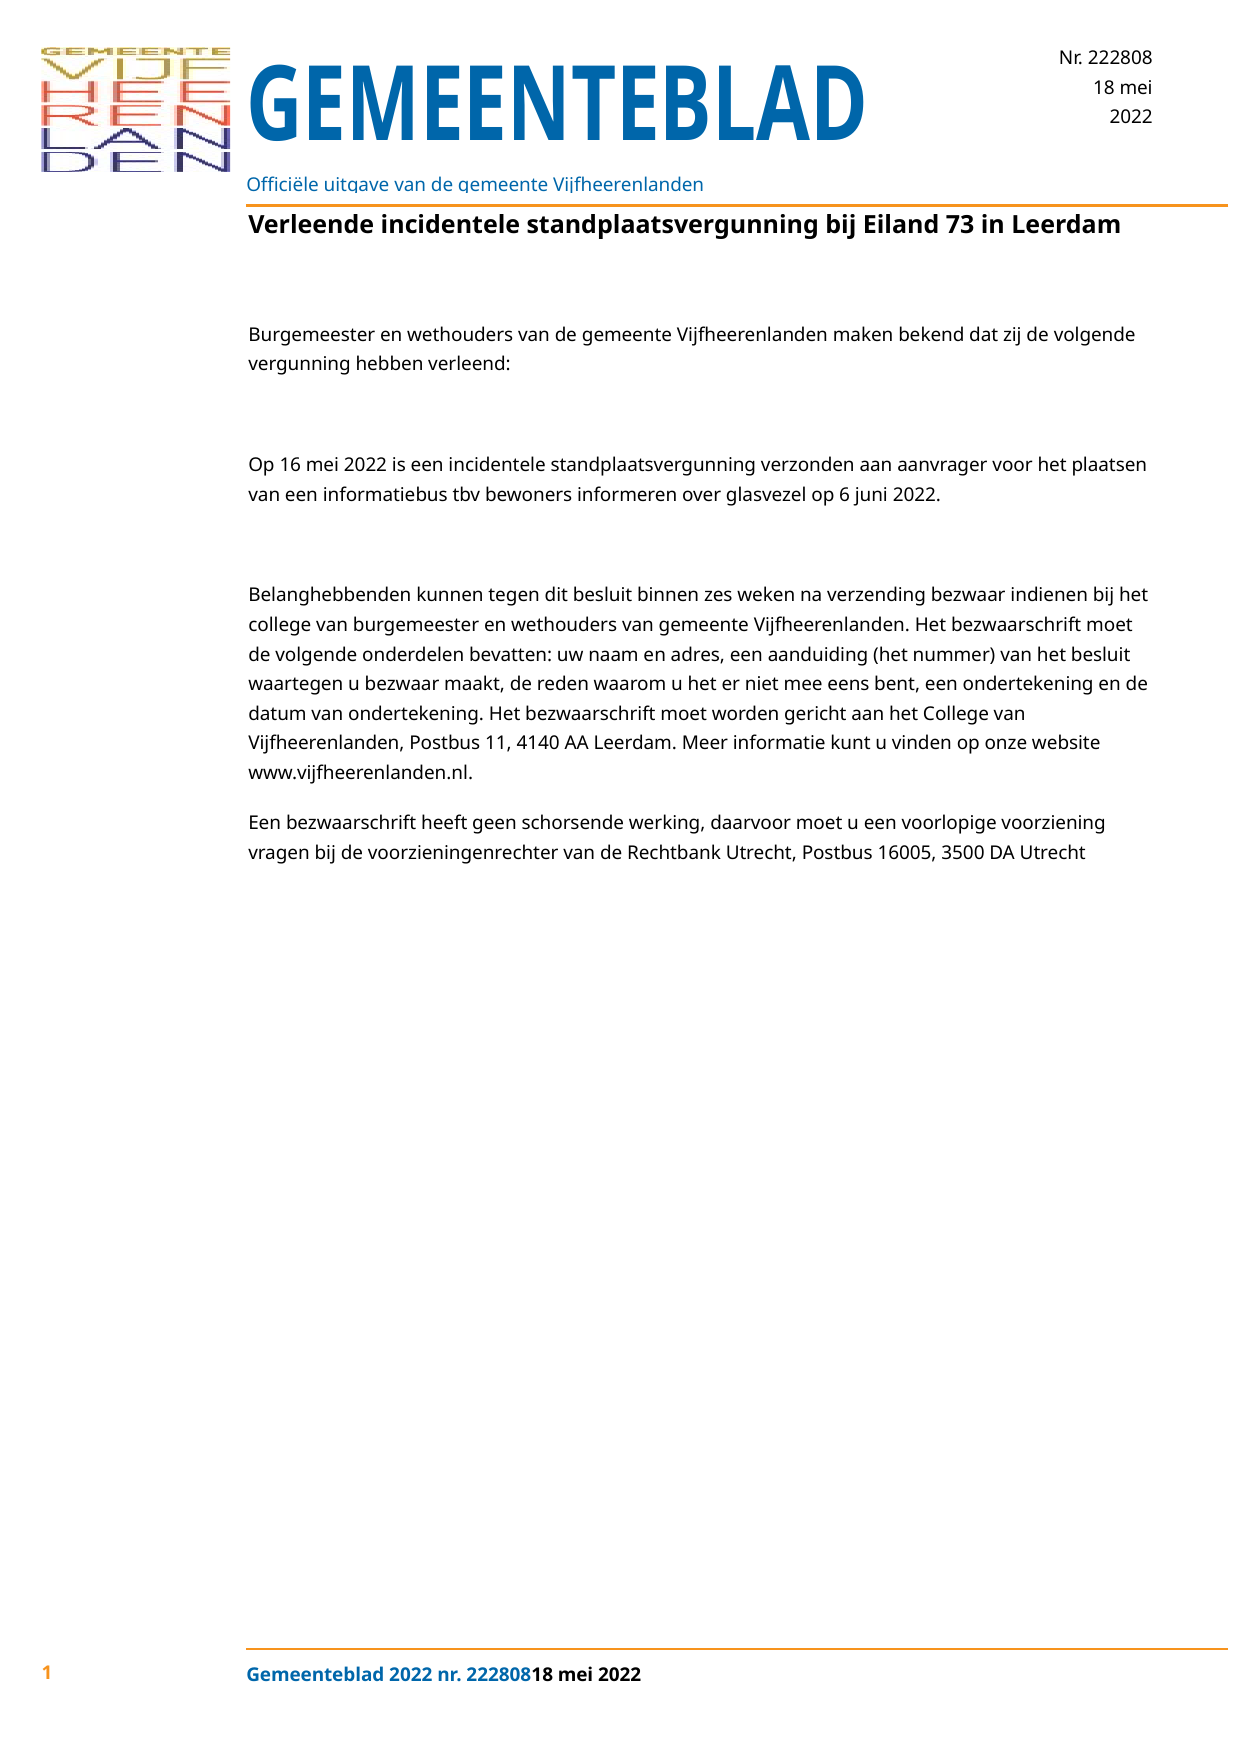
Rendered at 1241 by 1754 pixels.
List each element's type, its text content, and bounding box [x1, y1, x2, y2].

text Een bezwaarschrift heeft geen schorsende werking, daarvoor moet u een voorlopige voorziening vragen bij de voorzieningenrechter van de Rechtbank Utrecht, Postbus 16005, 3500 DA Utrecht [248, 809, 1152, 865]
text Burgemeester en wethouders van de gemeente Vijfheerenlanden maken bekend dat zij de volgende vergunning hebben verleend: [248, 321, 1152, 376]
text Belanghebbenden kunnen tegen dit besluit binnen zes weken na verzending bezwaar indienen bij het college van burgemeester en wethouders van gemeente Vijfheerenlanden. Het bezwaarschrift moet de volgende onderdelen bevatten: uw naam en adres, een aanduiding (het nummer) van het besluit waartegen u bezwaar maakt, de reden waarom u het er niet mee eens bent, een ondertekening en de datum van ondertekening. Het bezwaarschrift moet worden gericht aan het College van Vijfheerenlanden, Postbus 11, 4140 AA Leerdam. Meer informatie kunt u vinden op onze website www.vijfheerenlanden.nl. [248, 582, 1152, 785]
text Verleende incidentele standplaatsvergunning bij Eiland 73 in Leerdam [248, 207, 1152, 241]
picture [41, 47, 231, 172]
text Op 16 mei 2022 is een incidentele standplaatsvergunning verzonden aan aanvrager voor het plaatsen van een informatiebus tbv bewoners informeren over glasvezel op 6 juni 2022. [248, 451, 1152, 506]
